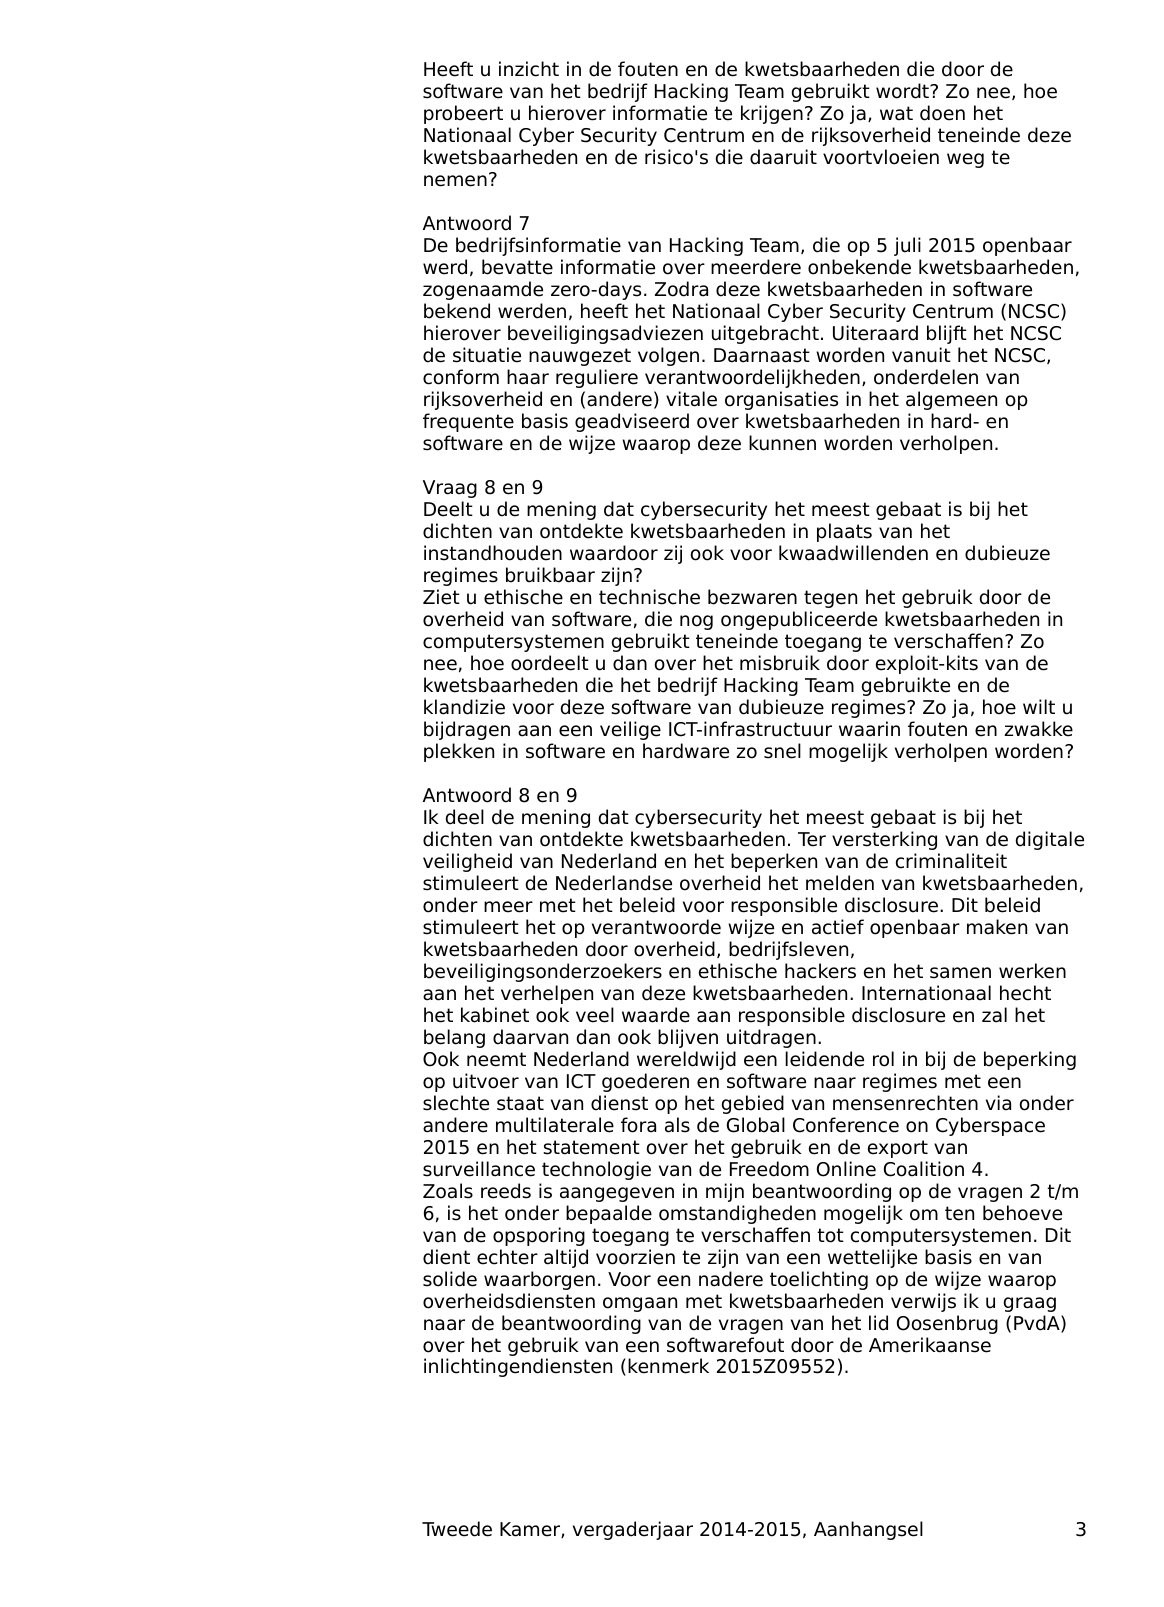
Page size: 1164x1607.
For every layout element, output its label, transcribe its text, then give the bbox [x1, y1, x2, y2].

text Ziet u ethische en technische bezwaren tegen het gebruik door de overheid van software, die nog ongepubliceerde kwetsbaarheden in computersystemen gebruikt teneinde toegang te verschaffen? Zo nee, hoe oordeelt u dan over het misbruik door exploit-kits van de kwetsbaarheden die het bedrijf Hacking Team gebruikte en de klandizie voor deze software van dubieuze regimes? Zo ja, hoe wilt u bijdragen aan een veilige ICT-infrastructuur waarin fouten en zwakke plekken in software en hardware zo snel mogelijk verholpen worden? [422, 587, 1087, 763]
text Deelt u de mening dat cybersecurity het meest gebaat is bij het dichten van ontdekte kwetsbaarheden in plaats van het instandhouden waardoor zij ook voor kwaadwillenden en dubieuze regimes bruikbaar zijn? [422, 499, 1087, 587]
text De bedrijfsinformatie van Hacking Team, die op 5 juli 2015 openbaar werd, bevatte informatie over meerdere onbekende kwetsbaarheden, zogenaamde zero-days. Zodra deze kwetsbaarheden in software bekend werden, heeft het Nationaal Cyber Security Centrum (NCSC) hierover beveiligingsadviezen uitgebracht. Uiteraard blijft het NCSC de situatie nauwgezet volgen. Daarnaast worden vanuit het NCSC, conform haar reguliere verantwoordelijkheden, onderdelen van rijksoverheid en (andere) vitale organisaties in het algemeen op frequente basis geadviseerd over kwetsbaarheden in hard- en software en de wijze waarop deze kunnen worden verholpen. [422, 235, 1087, 455]
text Zoals reeds is aangegeven in mijn beantwoording op de vragen 2 t/m 6, is het onder bepaalde omstandigheden mogelijk om ten behoeve van de opsporing toegang te verschaffen tot computersystemen. Dit dient echter altijd voorzien te zijn van een wettelijke basis en van solide waarborgen. Voor een nadere toelichting op de wijze waarop overheidsdiensten omgaan met kwetsbaarheden verwijs ik u graag naar de beantwoording van de vragen van het lid Oosenbrug (PvdA) over het gebruik van een softwarefout door de Amerikaanse inlichtingendiensten (kenmerk 2015Z09552). [422, 1181, 1087, 1378]
text Ook neemt Nederland wereldwijd een leidende rol in bij de beperking op uitvoer van ICT goederen en software naar regimes met een slechte staat van dienst op het gebied van mensenrechten via onder andere multilaterale fora als de Global Conference on Cyberspace 2015 en het statement over het gebruik en de export van surveillance technologie van de Freedom Online Coalition 4. [422, 1049, 1087, 1181]
text Vraag 8 en 9 [422, 477, 1087, 499]
text Antwoord 8 en 9 [422, 785, 1087, 807]
text Ik deel de mening dat cybersecurity het meest gebaat is bij het dichten van ontdekte kwetsbaarheden. Ter versterking van de digitale veiligheid van Nederland en het beperken van de criminaliteit stimuleert de Nederlandse overheid het melden van kwetsbaarheden, onder meer met het beleid voor responsible disclosure. Dit beleid stimuleert het op verantwoorde wijze en actief openbaar maken van kwetsbaarheden door overheid, bedrijfsleven, beveiligingsonderzoekers en ethische hackers en het samen werken aan het verhelpen van deze kwetsbaarheden. Internationaal hecht het kabinet ook veel waarde aan responsible disclosure en zal het belang daarvan dan ook blijven uitdragen. [422, 807, 1087, 1049]
text Heeft u inzicht in de fouten en de kwetsbaarheden die door de software van het bedrijf Hacking Team gebruikt wordt? Zo nee, hoe probeert u hierover informatie te krijgen? Zo ja, wat doen het Nationaal Cyber Security Centrum en de rijksoverheid teneinde deze kwetsbaarheden en de risico's die daaruit voortvloeien weg te nemen? [422, 59, 1087, 191]
text Antwoord 7 [422, 213, 1087, 235]
